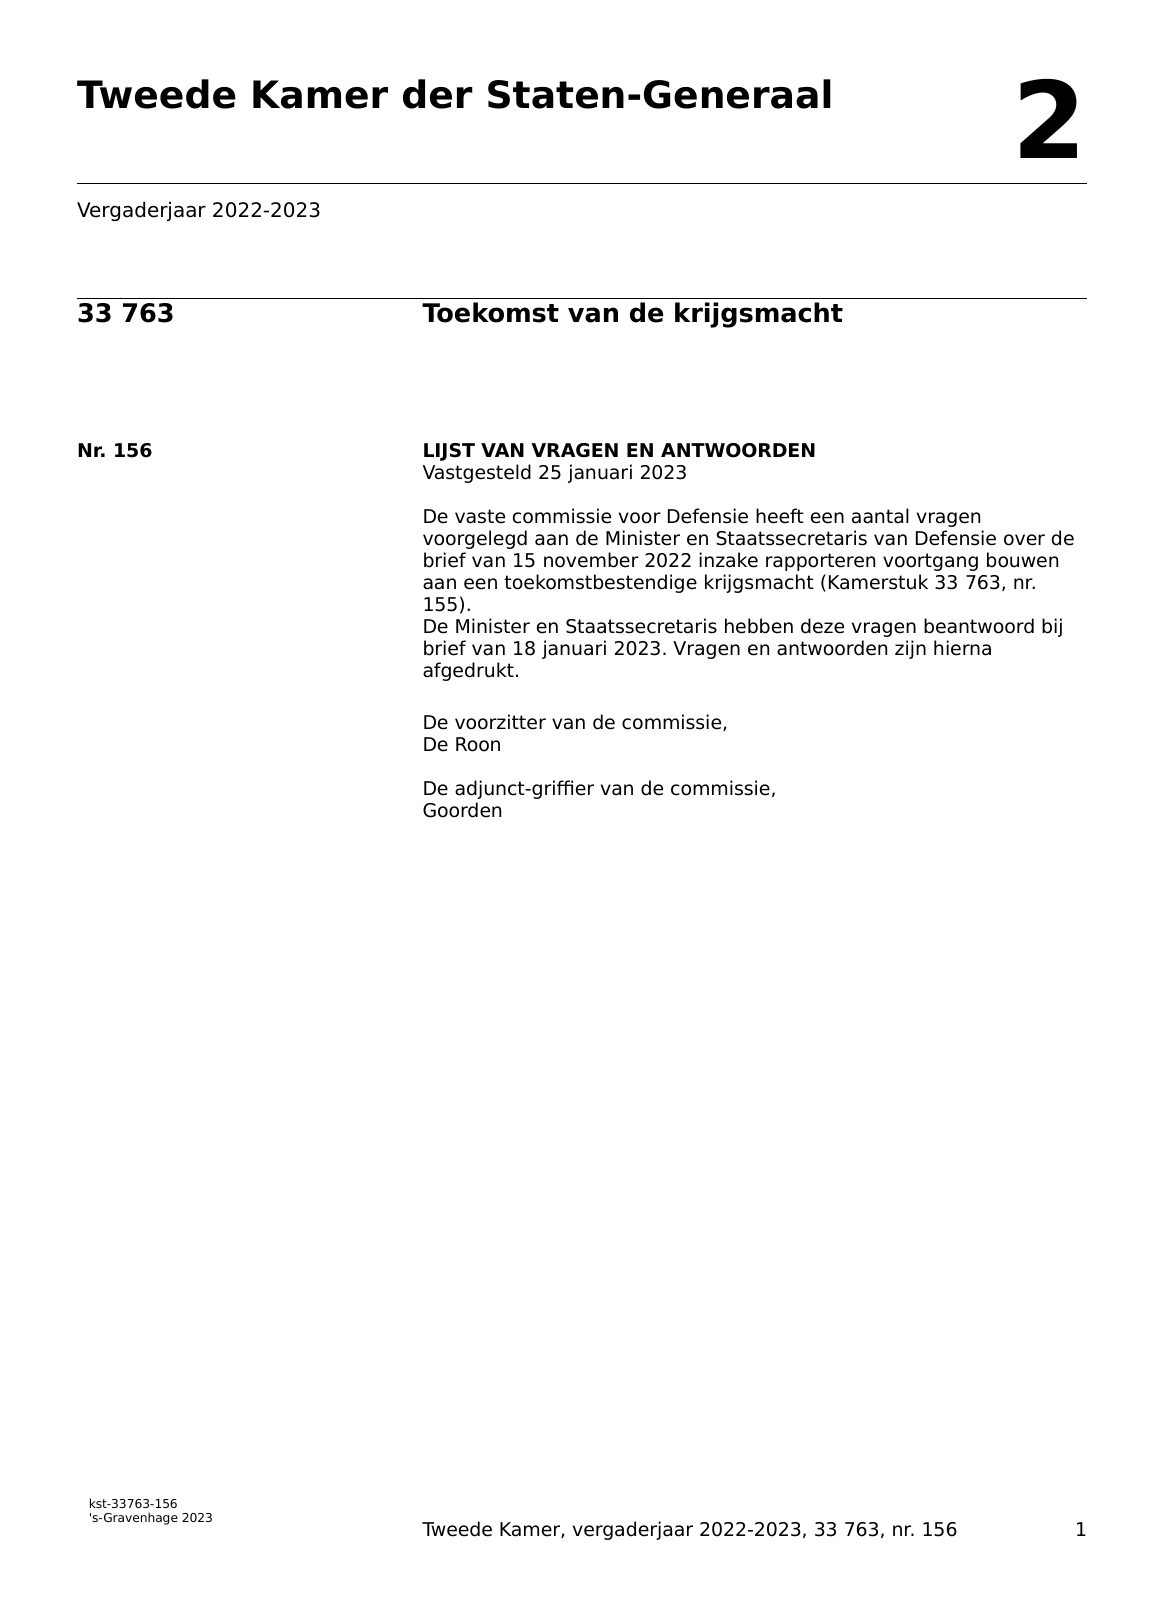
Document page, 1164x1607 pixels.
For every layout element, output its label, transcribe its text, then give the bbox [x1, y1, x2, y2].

text Vastgesteld 25 januari 2023 [422, 462, 1087, 484]
table_cell Vergaderjaar 2022-2023 [77, 184, 1087, 298]
text 's-Gravenhage 2023 [88, 1511, 323, 1525]
subtitle Nr. 156 LIJST VAN VRAGEN EN ANTWOORDEN [77, 440, 1087, 462]
subtitle 33 763 Toekomst van de krijgsmacht [77, 299, 1087, 329]
table_header 2 [886, 59, 1087, 183]
text kst-33763-156 [88, 1497, 323, 1511]
text De adjunct-griffier van de commissie, Goorden [422, 778, 1087, 822]
table_header Tweede Kamer der Staten-Generaal [77, 59, 886, 183]
text De Minister en Staatssecretaris hebben deze vragen beantwoord bij brief van 18 januari 2023. Vragen en antwoorden zijn hierna afgedrukt. [422, 616, 1087, 682]
text De vaste commissie voor Defensie heeft een aantal vragen voorgelegd aan de Minister en Staatssecretaris van Defensie over de brief van 15 november 2022 inzake rapporteren voortgang bouwen aan een toekomstbestendige krijgsmacht (Kamerstuk 33 763, nr. 155). [422, 506, 1087, 616]
text De voorzitter van de commissie, De Roon [422, 712, 1087, 756]
